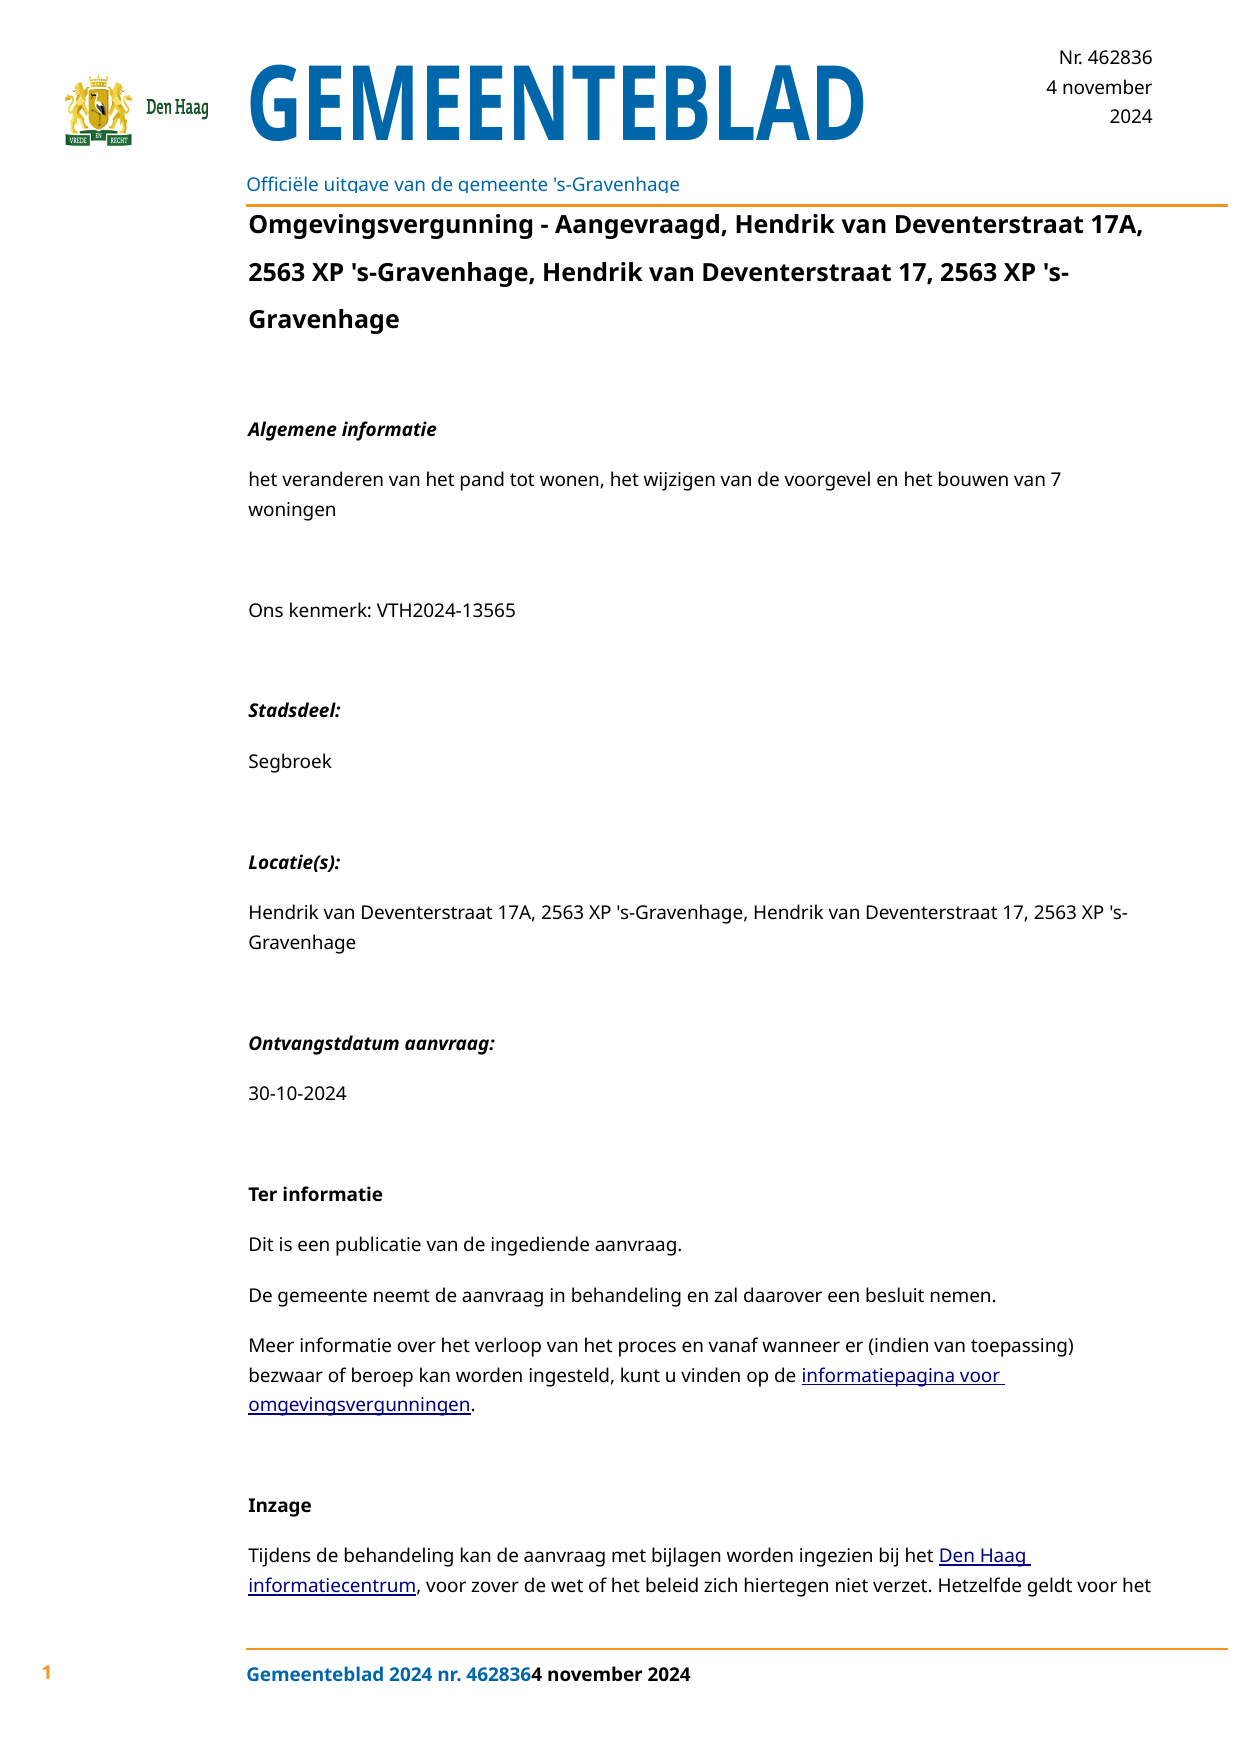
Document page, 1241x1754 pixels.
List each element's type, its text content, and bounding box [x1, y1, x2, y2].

text Ontvangstdatum aanvraag: [248, 1030, 1152, 1055]
text Ons kenmerk: VTH2024-13565 [248, 597, 1152, 622]
text het veranderen van het pand tot wonen, het wijzigen van de voorgevel en het bouwen van 7 woningen [248, 466, 1152, 522]
text 30-10-2024 [248, 1080, 1152, 1106]
text Dit is een publicatie van de ingediende aanvraag. [248, 1231, 1152, 1257]
text De gemeente neemt de aanvraag in behandeling en zal daarover een besluit nemen. [248, 1282, 1152, 1307]
text Omgevingsvergunning - Aangevraagd, Hendrik van Deventerstraat 17A, 2563 XP 's-Gravenhage, Hendrik van Deventerstraat 17, 2563 XP 's-Gravenhage [248, 207, 1152, 336]
text Hendrik van Deventerstraat 17A, 2563 XP 's-Gravenhage, Hendrik van Deventerstraat 17, 2563 XP 's-Gravenhage [248, 899, 1152, 954]
text Stadsdeel: [248, 698, 1152, 723]
text Ter informatie [248, 1181, 1152, 1207]
picture [41, 47, 231, 172]
text Meer informatie over het verloop van het proces en vanaf wanneer er (indien van toepassing) bezwaar of beroep kan worden ingesteld, kunt u vinden op de informatiepagina voor omgevingsvergunningen. [248, 1332, 1152, 1417]
text Tijdens de behandeling kan de aanvraag met bijlagen worden ingezien bij het Den Haag informatiecentrum, voor zover de wet of het beleid zich hiertegen niet verzet. Hetzelfde geldt voor het [248, 1543, 1152, 1598]
text Algemene informatie [248, 416, 1152, 442]
text Locatie(s): [248, 849, 1152, 874]
text Segbroek [248, 748, 1152, 774]
text Inzage [248, 1492, 1152, 1518]
